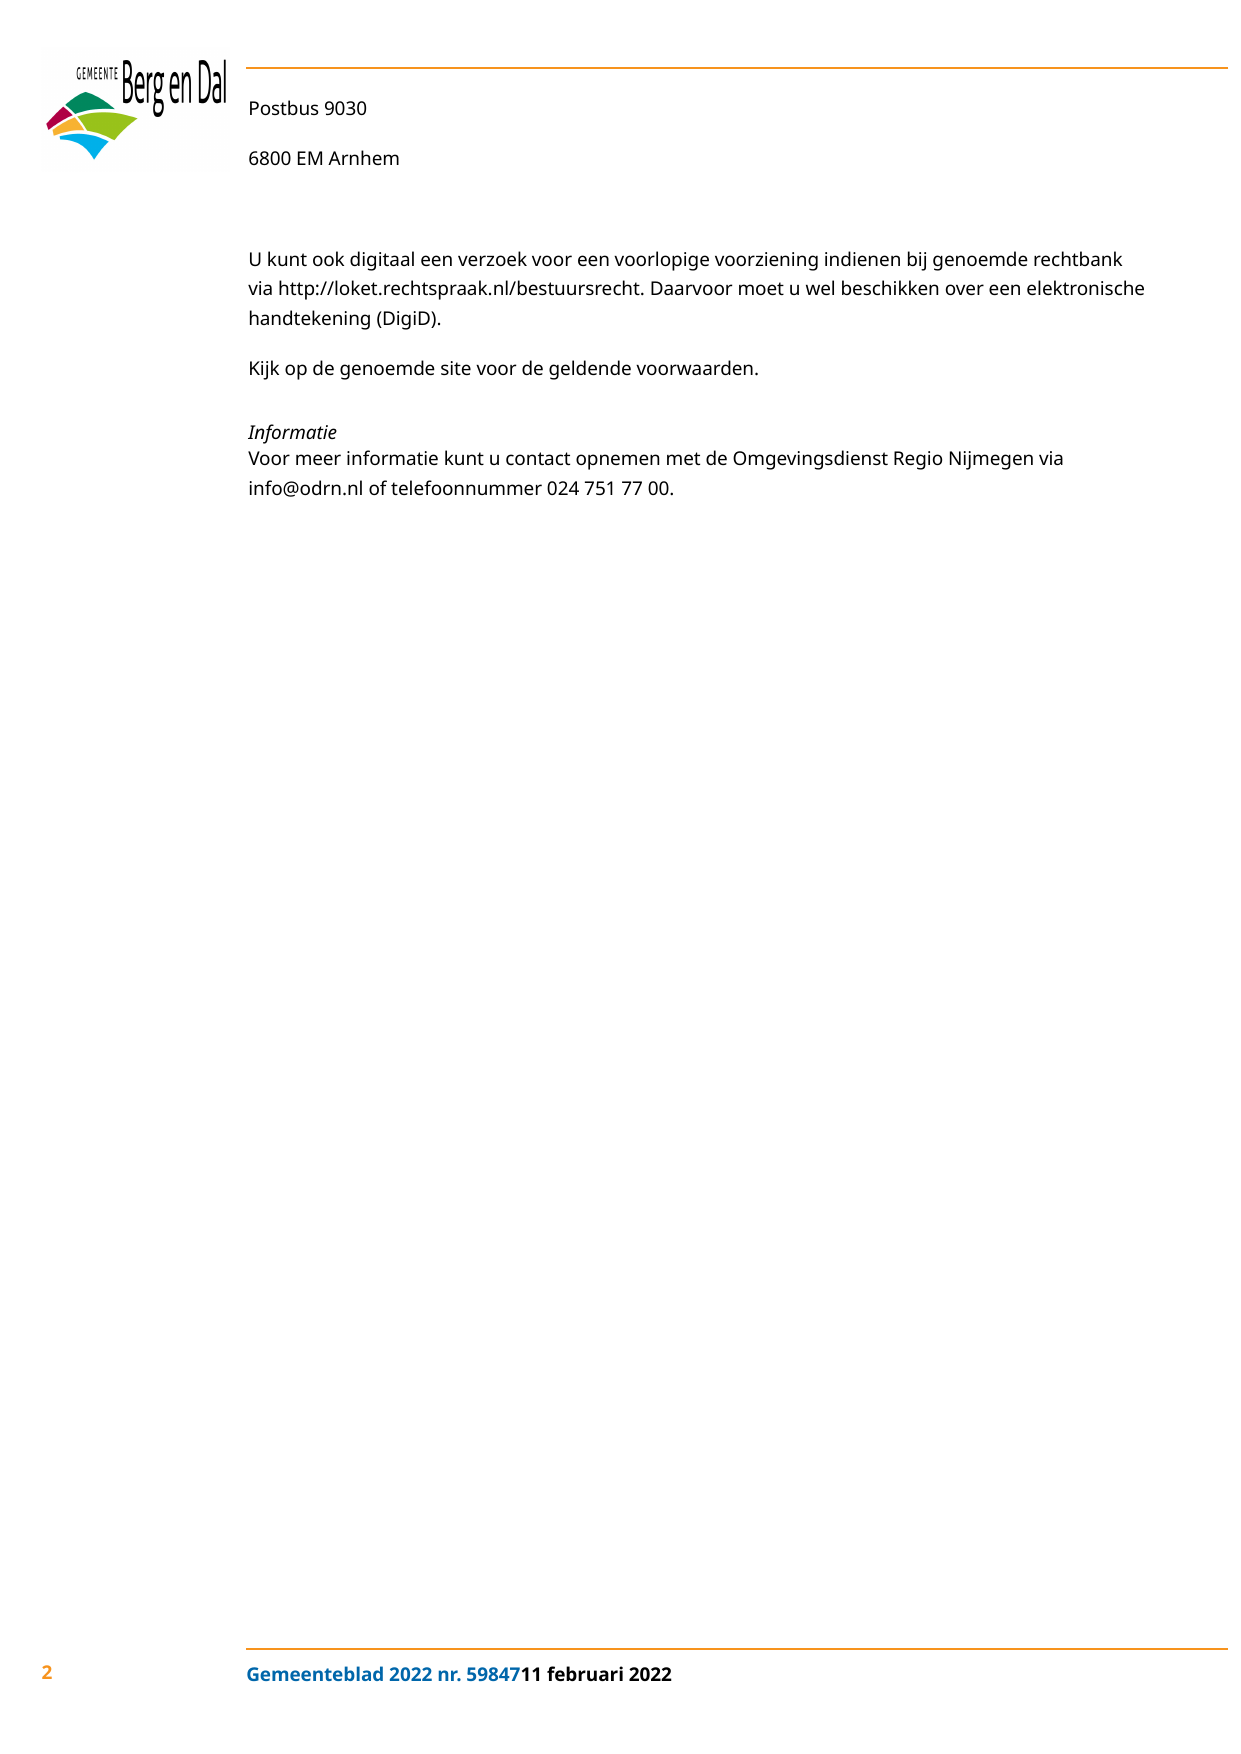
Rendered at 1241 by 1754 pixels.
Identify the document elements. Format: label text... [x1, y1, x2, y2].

text 6800 EM Arnhem [248, 145, 1152, 171]
picture [41, 47, 231, 172]
text Postbus 9030 [248, 95, 1152, 121]
text Voor meer informatie kunt u contact opnemen met de Omgevingsdienst Regio Nijmegen via info@odrn.nl of telefoonnummer 024 751 77 00. [248, 445, 1152, 501]
text U kunt ook digitaal een verzoek voor een voorlopige voorziening indienen bij genoemde rechtbank via http://loket.rechtspraak.nl/bestuursrecht. Daarvoor moet u wel beschikken over een elektronische handtekening (DigiD). [248, 246, 1152, 331]
text Kijk op de genoemde site voor de geldende voorwaarden. [248, 356, 1152, 381]
text Informatie [248, 419, 1152, 445]
